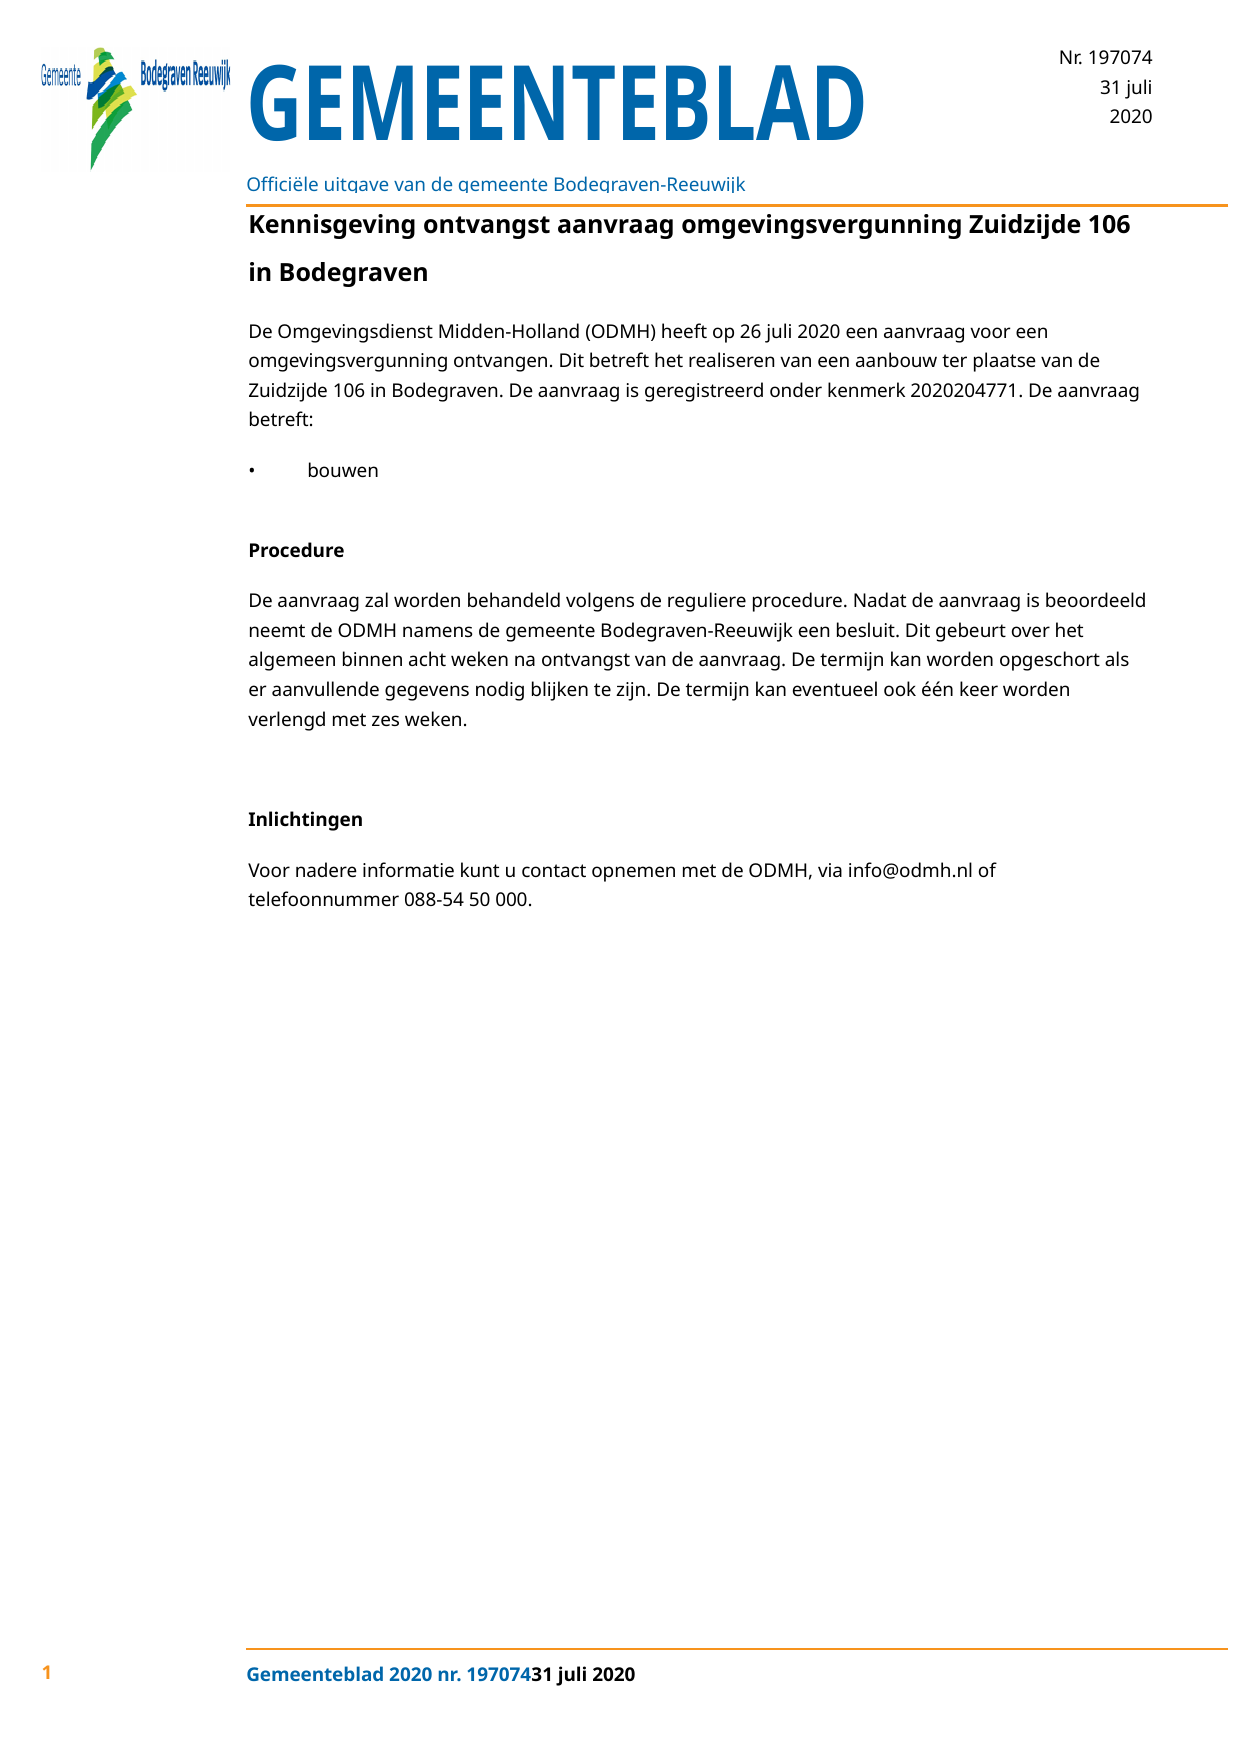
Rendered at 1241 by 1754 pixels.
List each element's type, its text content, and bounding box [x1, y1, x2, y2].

text Voor nadere informatie kunt u contact opnemen met de ODMH, via info@odmh.nl of telefoonnummer 088-54 50 000. [248, 857, 1152, 912]
list bouwen [248, 457, 1152, 483]
text Procedure [248, 537, 1152, 563]
text De aanvraag zal worden behandeld volgens de reguliere procedure. Nadat de aanvraag is beoordeeld neemt de ODMH namens de gemeente Bodegraven-Reeuwijk een besluit. Dit gebeurt over het algemeen binnen acht weken na ontvangst van de aanvraag. De termijn kan worden opgeschort als er aanvullende gegevens nodig blijken te zijn. De termijn kan eventueel ook één keer worden verlengd met zes weken. [248, 587, 1152, 732]
picture [41, 47, 231, 172]
text De Omgevingsdienst Midden-Holland (ODMH) heeft op 26 juli 2020 een aanvraag voor een omgevingsvergunning ontvangen. Dit betreft het realiseren van een aanbouw ter plaatse van de Zuidzijde 106 in Bodegraven. De aanvraag is geregistreerd onder kenmerk 2020204771. De aanvraag betreft: [248, 318, 1152, 432]
text Kennisgeving ontvangst aanvraag omgevingsvergunning Zuidzijde 106 in Bodegraven [248, 207, 1152, 288]
text Inlichtingen [248, 807, 1152, 832]
